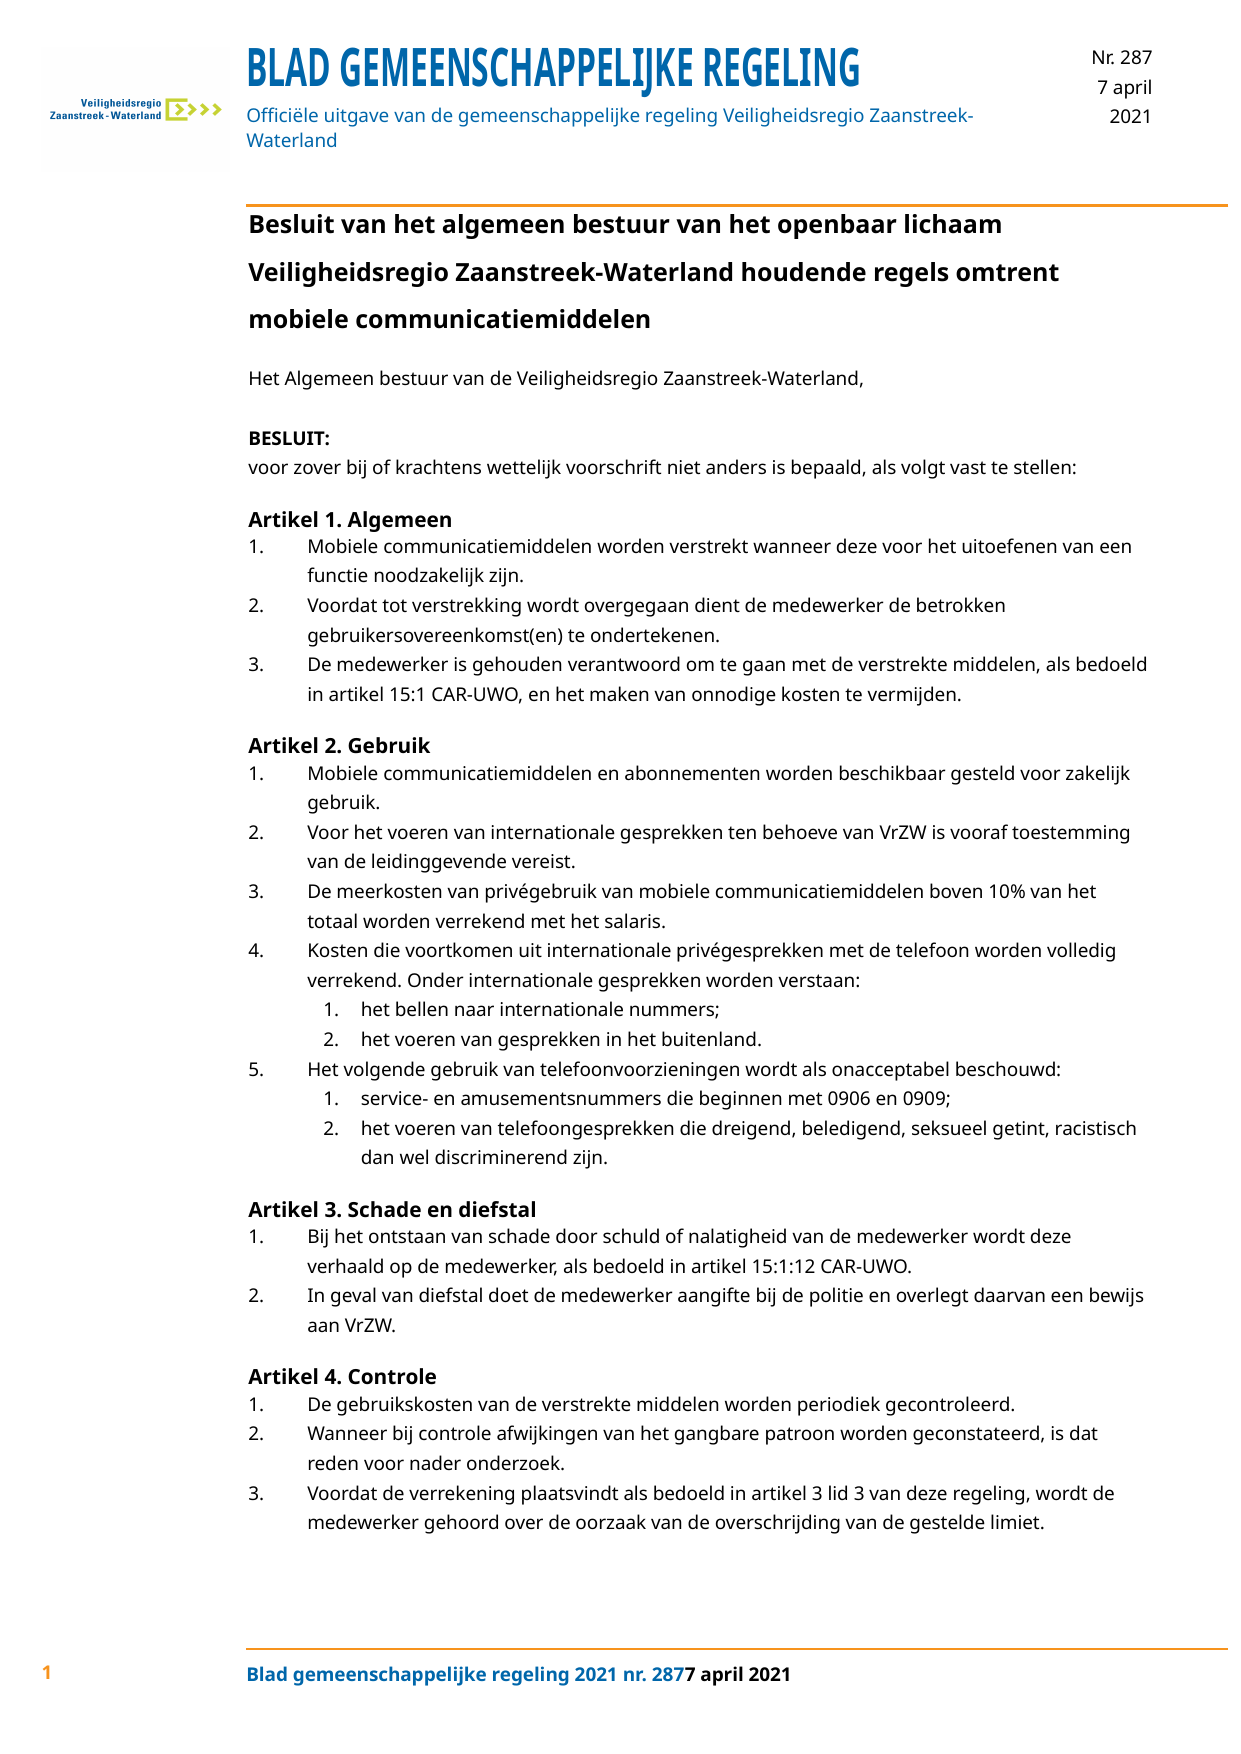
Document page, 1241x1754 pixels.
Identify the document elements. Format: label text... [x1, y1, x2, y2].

list De gebruikskosten van de verstrekte middelen worden periodiek gecontroleerd. [248, 1391, 1152, 1417]
list Het volgende gebruik van telefoonvoorzieningen wordt als onacceptabel beschouwd: [248, 1056, 1152, 1081]
list De meerkosten van privégebruik van mobiele communicatiemiddelen boven 10% van het totaal worden verrekend met het salaris. [248, 878, 1152, 933]
picture [41, 47, 231, 172]
list Voordat tot verstrekking wordt overgegaan dient de medewerker de betrokken gebruikersovereenkomst(en) te ondertekenen. [248, 592, 1152, 648]
text Artikel 4. Controle [248, 1362, 1152, 1391]
list het voeren van telefoongesprekken die dreigend, beledigend, seksueel getint, racistisch dan wel discriminerend zijn. [323, 1115, 1152, 1170]
list Bij het ontstaan van schade door schuld of nalatigheid van de medewerker wordt deze verhaald op de medewerker, als bedoeld in artikel 15:1:12 CAR-UWO. [248, 1223, 1152, 1279]
list Voordat de verrekening plaatsvindt als bedoeld in artikel 3 lid 3 van deze regeling, wordt de medewerker gehoord over de oorzaak van de overschrijding van de gestelde limiet. [248, 1480, 1152, 1535]
list het voeren van gesprekken in het buitenland. [323, 1026, 1152, 1052]
list De medewerker is gehouden verantwoord om te gaan met de verstrekte middelen, als bedoeld in artikel 15:1 CAR-UWO, en het maken van onnodige kosten te vermijden. [248, 651, 1152, 707]
list In geval van diefstal doet de medewerker aangifte bij de politie en overlegt daarvan een bewijs aan VrZW. [248, 1282, 1152, 1338]
list service- en amusementsnummers die beginnen met 0906 en 0909; [323, 1085, 1152, 1111]
text voor zover bij of krachtens wettelijk voorschrift niet anders is bepaald, als volgt vast te stellen: [248, 454, 1152, 480]
text Artikel 1. Algemeen [248, 505, 1152, 533]
list Voor het voeren van internationale gesprekken ten behoeve van VrZW is vooraf toestemming van de leidinggevende vereist. [248, 819, 1152, 874]
text Artikel 2. Gebruik [248, 731, 1152, 760]
text Het Algemeen bestuur van de Veiligheidsregio Zaanstreek-Waterland, [248, 366, 1152, 391]
text BESLUIT: [248, 425, 1152, 450]
list Mobiele communicatiemiddelen en abonnementen worden beschikbaar gesteld voor zakelijk gebruik. [248, 760, 1152, 815]
list het bellen naar internationale nummers; [323, 997, 1152, 1022]
list Mobiele communicatiemiddelen worden verstrekt wanneer deze voor het uitoefenen van een functie noodzakelijk zijn. [248, 533, 1152, 588]
text Artikel 3. Schade en diefstal [248, 1195, 1152, 1223]
text Besluit van het algemeen bestuur van het openbaar lichaam Veiligheidsregio Zaanstreek-Waterland houdende regels omtrent mobiele communicatiemiddelen [248, 207, 1152, 336]
list Kosten die voortkomen uit internationale privégesprekken met de telefoon worden volledig verrekend. Onder internationale gesprekken worden verstaan: [248, 937, 1152, 993]
list Wanneer bij controle afwijkingen van het gangbare patroon worden geconstateerd, is dat reden voor nader onderzoek. [248, 1421, 1152, 1476]
